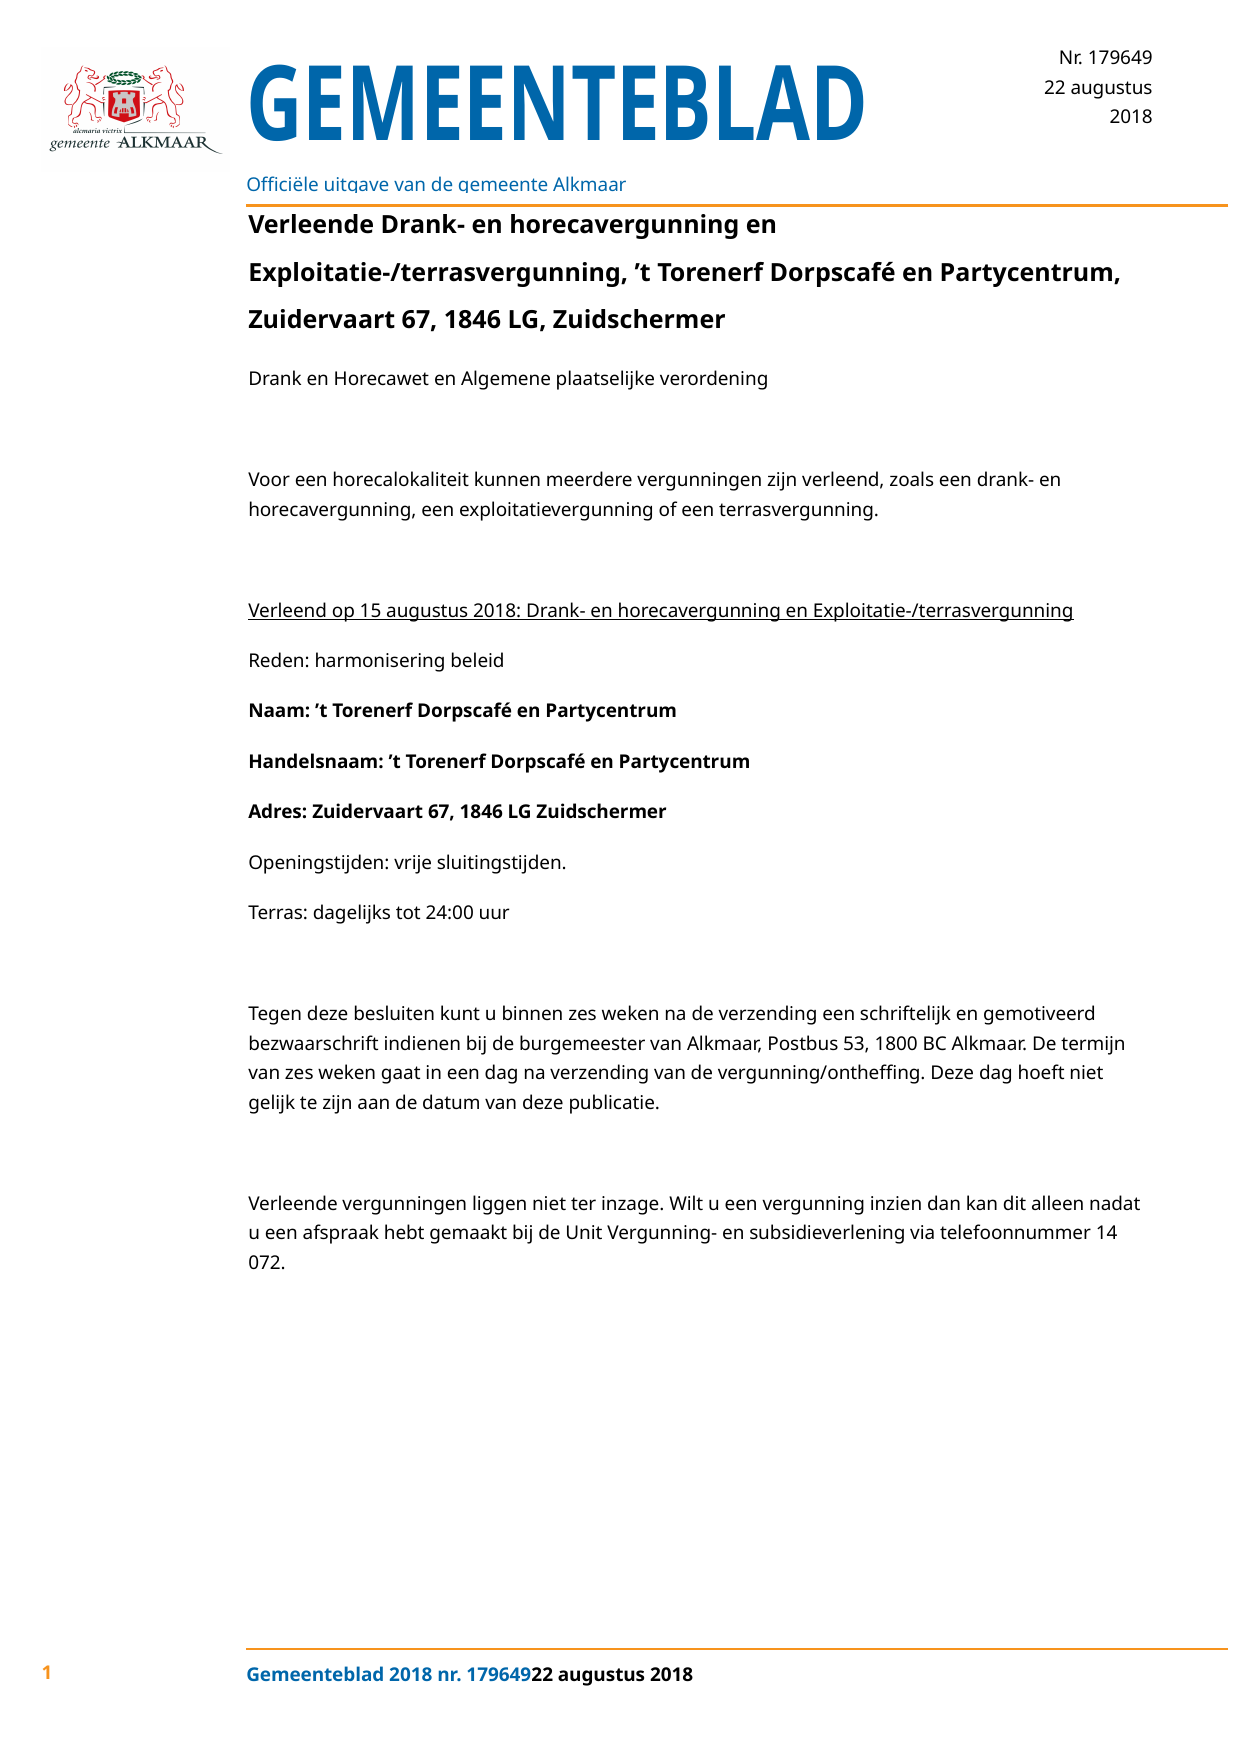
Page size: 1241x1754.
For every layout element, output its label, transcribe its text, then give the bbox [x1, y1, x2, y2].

text Verleende Drank- en horecavergunning en Exploitatie-/terrasvergunning, ’t Torenerf Dorpscafé en Partycentrum, Zuidervaart 67, 1846 LG, Zuidschermer [248, 207, 1152, 336]
text Openingstijden: vrije sluitingstijden. [248, 849, 1152, 874]
text Adres: Zuidervaart 67, 1846 LG Zuidschermer [248, 798, 1152, 824]
text Terras: dagelijks tot 24:00 uur [248, 899, 1152, 925]
text Voor een horecalokaliteit kunnen meerdere vergunningen zijn verleend, zoals een drank- en horecavergunning, een exploitatievergunning of een terrasvergunning. [248, 466, 1152, 522]
picture [41, 47, 231, 172]
text Handelsnaam: ’t Torenerf Dorpscafé en Partycentrum [248, 748, 1152, 774]
text Reden: harmonisering beleid [248, 647, 1152, 673]
text Verleend op 15 augustus 2018: Drank- en horecavergunning en Exploitatie-/terrasvergunning [248, 597, 1152, 622]
text Verleende vergunningen liggen niet ter inzage. Wilt u een vergunning inzien dan kan dit alleen nadat u een afspraak hebt gemaakt bij de Unit Vergunning- en subsidieverlening via telefoonnummer 14 072. [248, 1190, 1152, 1274]
text Drank en Horecawet en Algemene plaatselijke verordening [248, 366, 1152, 391]
text Naam: ’t Torenerf Dorpscafé en Partycentrum [248, 698, 1152, 723]
text Tegen deze besluiten kunt u binnen zes weken na de verzending een schriftelijk en gemotiveerd bezwaarschrift indienen bij de burgemeester van Alkmaar, Postbus 53, 1800 BC Alkmaar. De termijn van zes weken gaat in een dag na verzending van de vergunning/ontheffing. Deze dag hoeft niet gelijk te zijn aan de datum van deze publicatie. [248, 1000, 1152, 1114]
